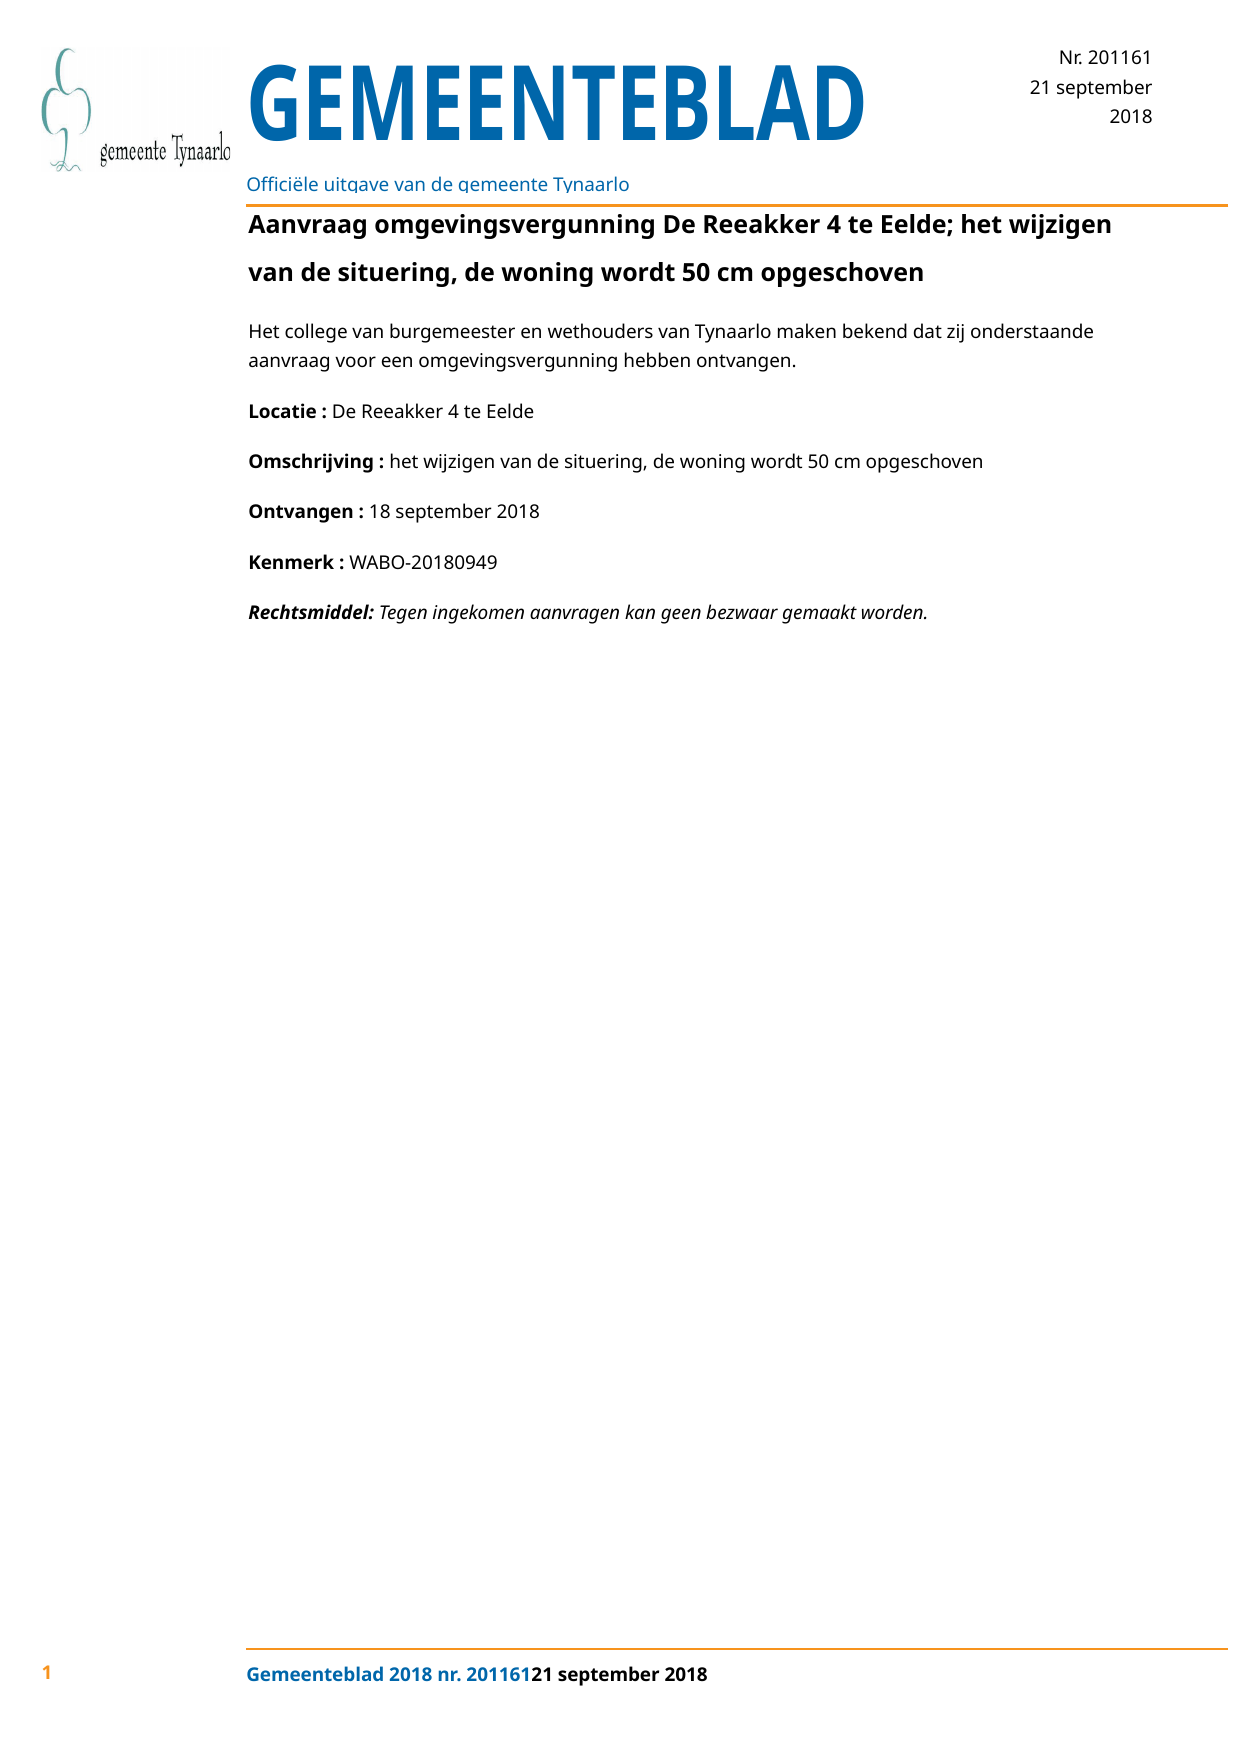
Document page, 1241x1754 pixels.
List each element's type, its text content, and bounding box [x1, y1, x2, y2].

text Locatie : De Reeakker 4 te Eelde [248, 398, 1152, 424]
text Rechtsmiddel: Tegen ingekomen aanvragen kan geen bezwaar gemaakt worden. [248, 599, 1152, 625]
picture [41, 47, 231, 172]
text Het college van burgemeester en wethouders van Tynaarlo maken bekend dat zij onderstaande aanvraag voor een omgevingsvergunning hebben ontvangen. [248, 318, 1152, 373]
text Omschrijving : het wijzigen van de situering, de woning wordt 50 cm opgeschoven [248, 448, 1152, 474]
text Ontvangen : 18 september 2018 [248, 499, 1152, 524]
text Aanvraag omgevingsvergunning De Reeakker 4 te Eelde; het wijzigen van de situering, de woning wordt 50 cm opgeschoven [248, 207, 1152, 288]
text Kenmerk : WABO-20180949 [248, 549, 1152, 575]
